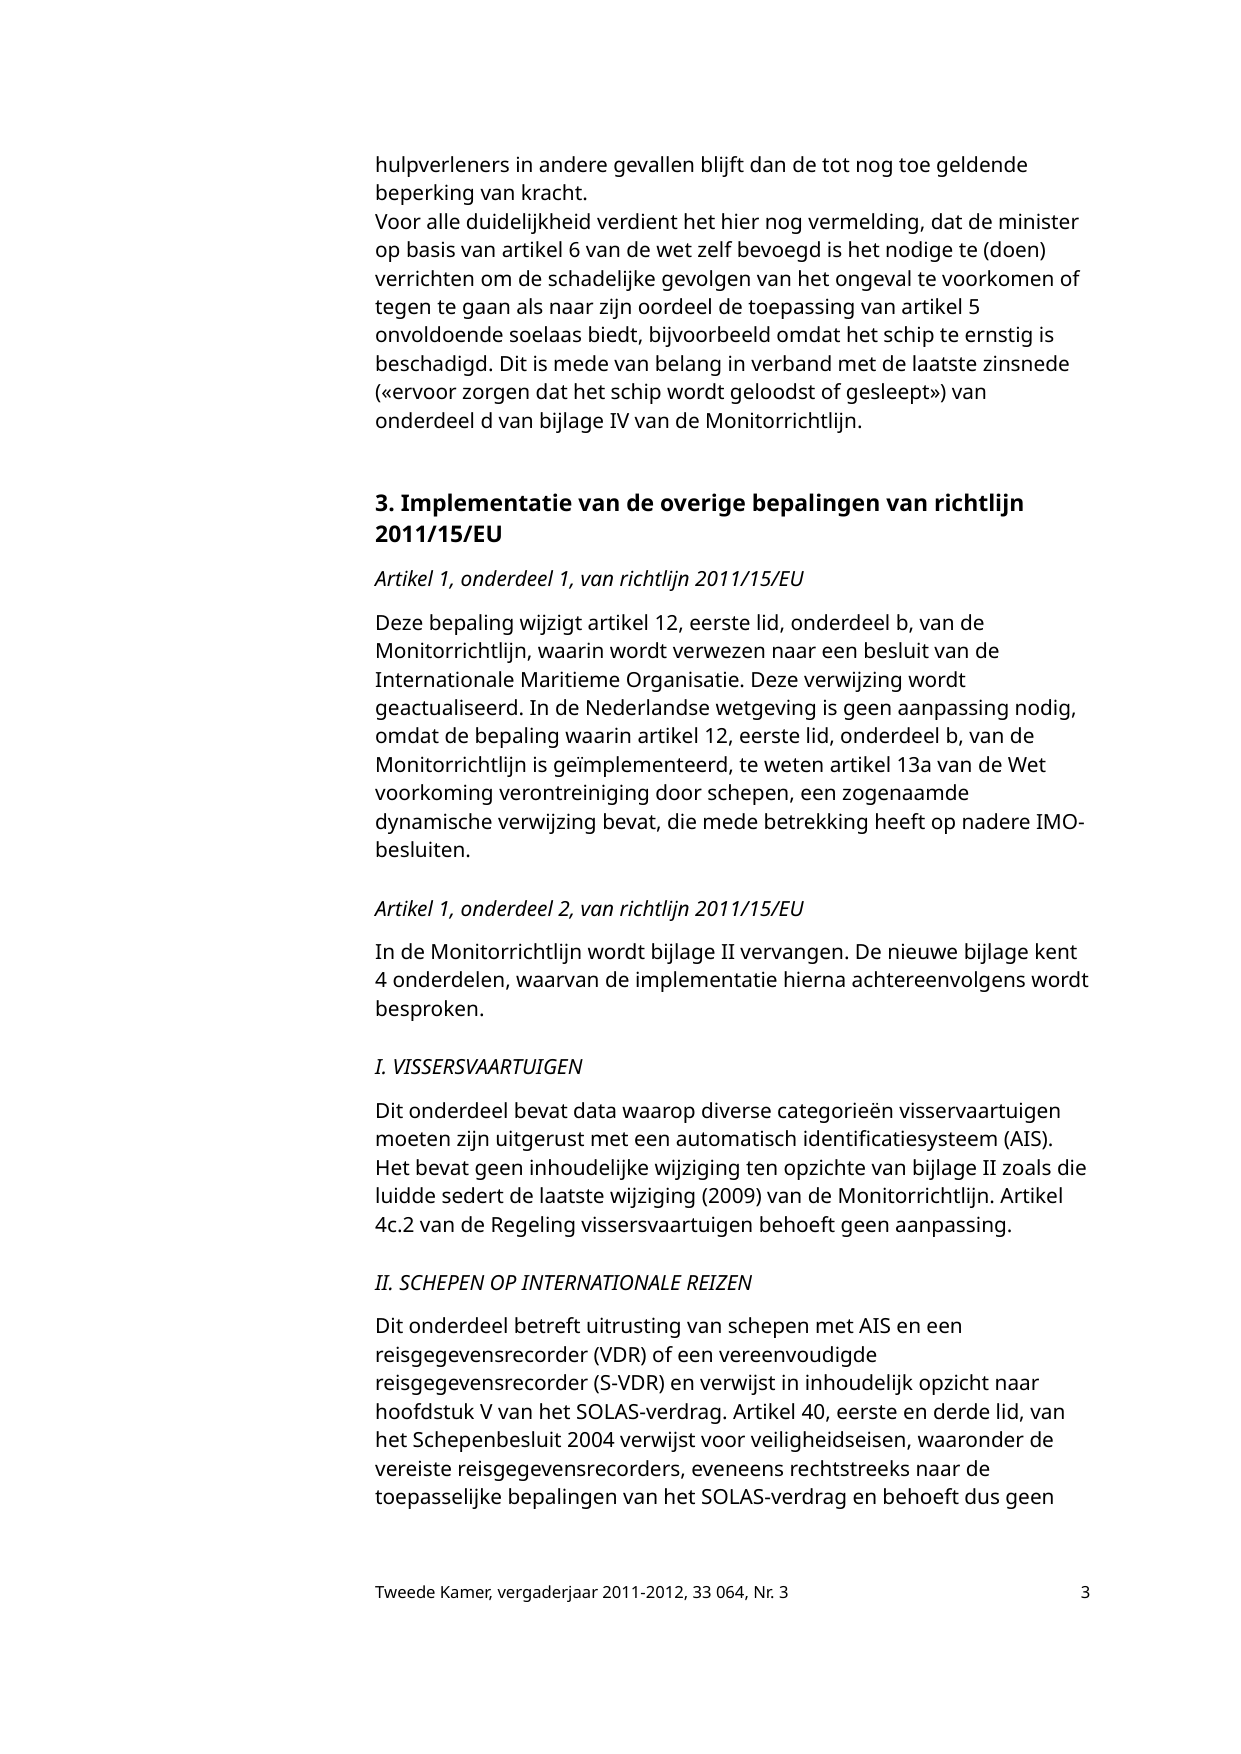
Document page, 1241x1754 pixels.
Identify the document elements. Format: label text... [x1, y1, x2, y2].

text Dit onderdeel bevat data waarop diverse categorieën visservaartuigen moeten zijn uitgerust met een automatisch identificatiesysteem (AIS). Het bevat geen inhoudelijke wijziging ten opzichte van bijlage II zoals die luidde sedert de laatste wijziging (2009) van de Monitorrichtlijn. Artikel 4c.2 van de Regeling vissersvaartuigen behoeft geen aanpassing. [375, 1096, 1090, 1238]
text Artikel 1, onderdeel 2, van richtlijn 2011/15/EU [375, 894, 1090, 922]
text Deze bepaling wijzigt artikel 12, eerste lid, onderdeel b, van de Monitorrichtlijn, waarin wordt verwezen naar een besluit van de Internationale Maritieme Organisatie. Deze verwijzing wordt geactualiseerd. In de Nederlandse wetgeving is geen aanpassing nodig, omdat de bepaling waarin artikel 12, eerste lid, onderdeel b, van de Monitorrichtlijn is geïmplementeerd, te weten artikel 13a van de Wet voorkoming verontreiniging door schepen, een zogenaamde dynamische verwijzing bevat, die mede betrekking heeft op nadere IMO-besluiten. [375, 608, 1090, 864]
subtitle 3. Implementatie van de overige bepalingen van richtlijn 2011/15/EU [375, 487, 1090, 549]
text Dit onderdeel betreft uitrusting van schepen met AIS en een reisgegevensrecorder (VDR) of een vereenvoudigde reisgegevensrecorder (S-VDR) en verwijst in inhoudelijk opzicht naar hoofdstuk V van het SOLAS-verdrag. Artikel 40, eerste en derde lid, van het Schepenbesluit 2004 verwijst voor veiligheidseisen, waaronder de vereiste reisgegevensrecorders, eveneens rechtstreeks naar de toepasselijke bepalingen van het SOLAS-verdrag en behoeft dus geen [375, 1312, 1090, 1511]
text I. VISSERSVAARTUIGEN [375, 1052, 1090, 1081]
text Voor alle duidelijkheid verdient het hier nog vermelding, dat de minister op basis van artikel 6 van de wet zelf bevoegd is het nodige te (doen) verrichten om de schadelijke gevolgen van het ongeval te voorkomen of tegen te gaan als naar zijn oordeel de toepassing van artikel 5 onvoldoende soelaas biedt, bijvoorbeeld omdat het schip te ernstig is beschadigd. Dit is mede van belang in verband met de laatste zinsnede («ervoor zorgen dat het schip wordt geloodst of gesleept») van onderdeel d van bijlage IV van de Monitorrichtlijn. [375, 207, 1090, 434]
text Artikel 1, onderdeel 1, van richtlijn 2011/15/EU [375, 564, 1090, 593]
text II. SCHEPEN OP INTERNATIONALE REIZEN [375, 1268, 1090, 1297]
text In de Monitorrichtlijn wordt bijlage II vervangen. De nieuwe bijlage kent 4 onderdelen, waarvan de implementatie hierna achtereenvolgens wordt besproken. [375, 937, 1090, 1022]
text hulpverleners in andere gevallen blijft dan de tot nog toe geldende beperking van kracht. [375, 150, 1090, 207]
